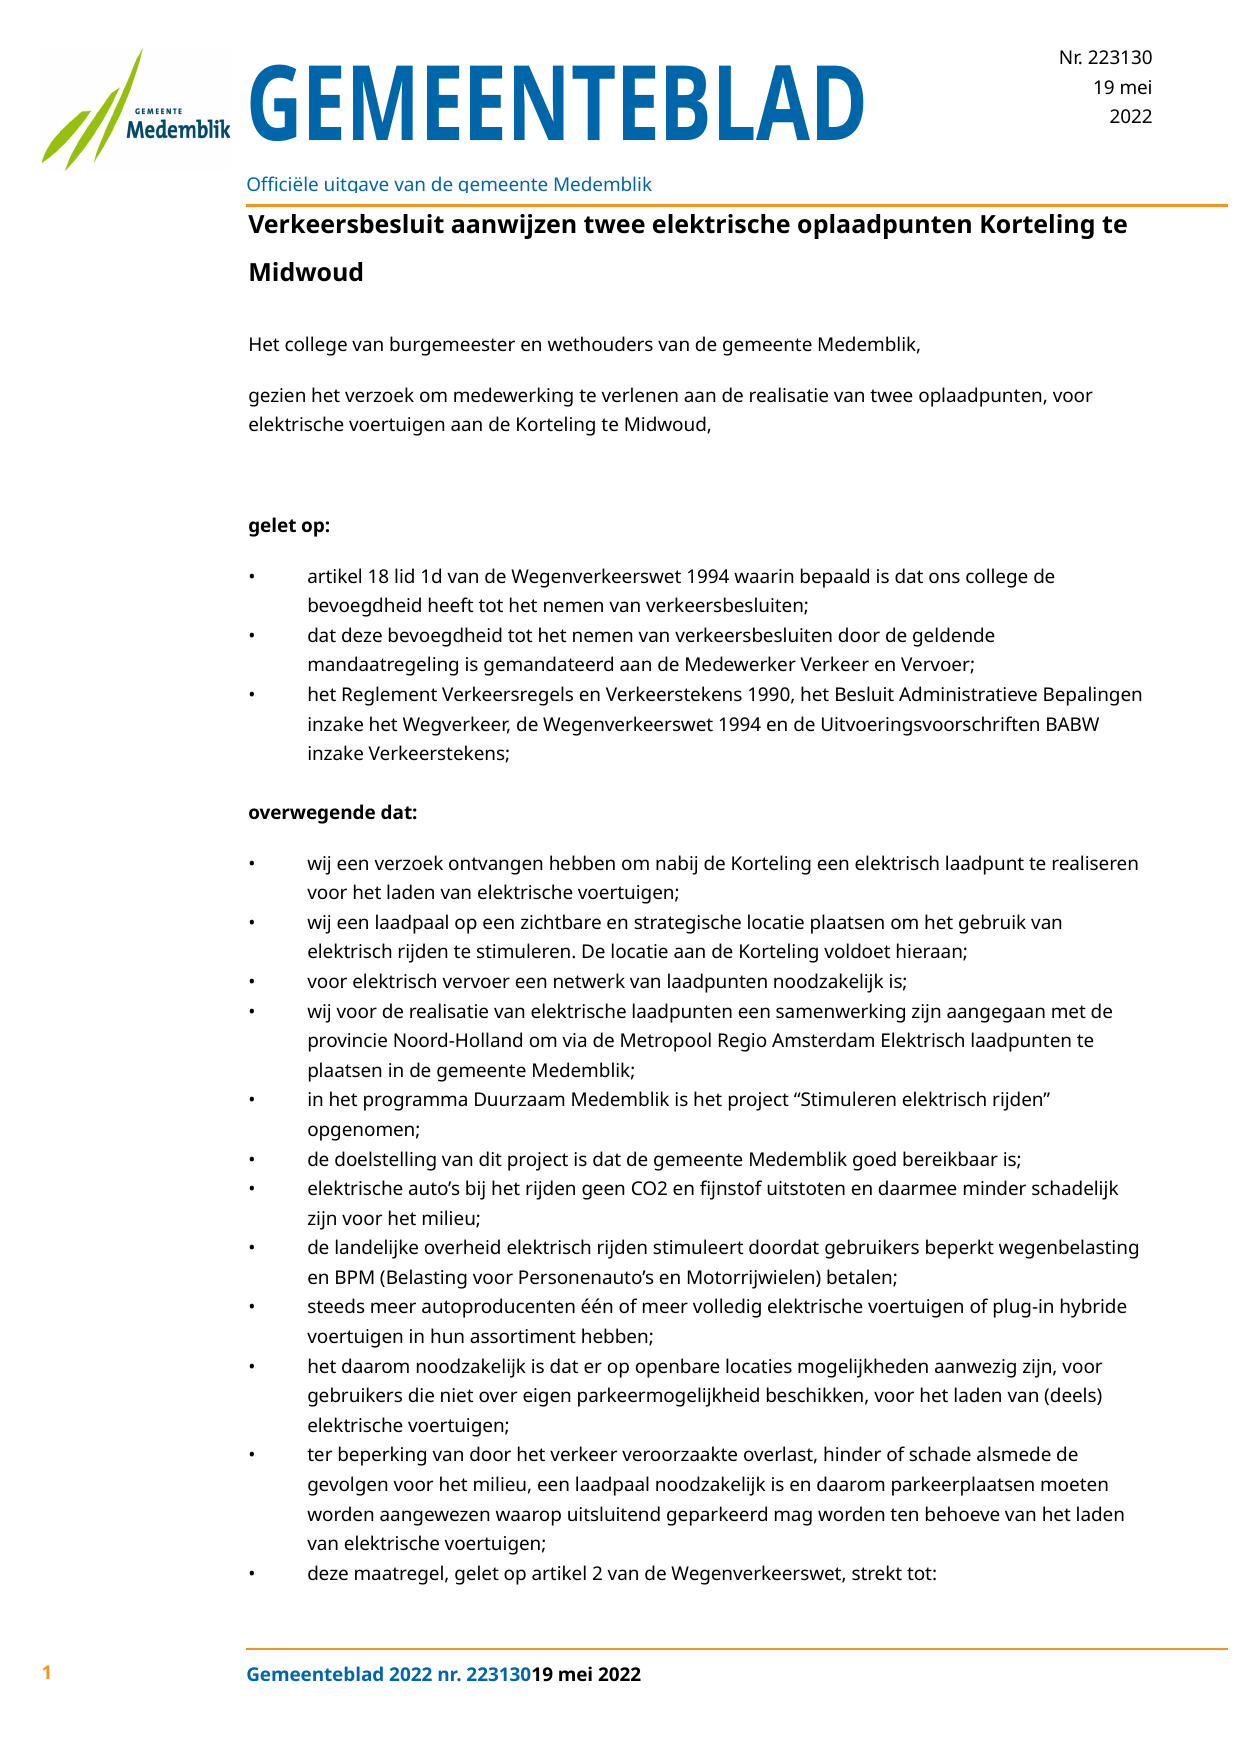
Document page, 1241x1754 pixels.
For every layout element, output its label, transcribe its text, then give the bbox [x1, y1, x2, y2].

text overwegende dat: [248, 799, 1152, 825]
list elektrische auto’s bij het rijden geen CO2 en fijnstof uitstoten en daarmee minder schadelijk zijn voor het milieu; [248, 1175, 1152, 1231]
list dat deze bevoegdheid tot het nemen van verkeersbesluiten door de geldende mandaatregeling is gemandateerd aan de Medewerker Verkeer en Vervoer; [248, 622, 1152, 677]
text Verkeersbesluit aanwijzen twee elektrische oplaadpunten Korteling te Midwoud [248, 207, 1152, 288]
list de doelstelling van dit project is dat de gemeente Medemblik goed bereikbaar is; [248, 1146, 1152, 1171]
list steeds meer autoproducenten één of meer volledig elektrische voertuigen of plug-in hybride voertuigen in hun assortiment hebben; [248, 1294, 1152, 1349]
text Het college van burgemeester en wethouders van de gemeente Medemblik, [248, 332, 1152, 357]
list wij voor de realisatie van elektrische laadpunten een samenwerking zijn aangegaan met de provincie Noord-Holland om via de Metropool Regio Amsterdam Elektrisch laadpunten te plaatsen in de gemeente Medemblik; [248, 998, 1152, 1083]
list deze maatregel, gelet op artikel 2 van de Wegenverkeerswet, strekt tot: [248, 1560, 1152, 1586]
text gezien het verzoek om medewerking te verlenen aan de realisatie van twee oplaadpunten, voor elektrische voertuigen aan de Korteling te Midwoud, [248, 382, 1152, 437]
list voor elektrisch vervoer een netwerk van laadpunten noodzakelijk is; [248, 968, 1152, 994]
list ter beperking van door het verkeer veroorzaakte overlast, hinder of schade alsmede de gevolgen voor het milieu, een laadpaal noodzakelijk is en daarom parkeerplaatsen moeten worden aangewezen waarop uitsluitend geparkeerd mag worden ten behoeve van het laden van elektrische voertuigen; [248, 1442, 1152, 1556]
list het Reglement Verkeersregels en Verkeerstekens 1990, het Besluit Administratieve Bepalingen inzake het Wegverkeer, de Wegenverkeerswet 1994 en de Uitvoeringsvoorschriften BABW inzake Verkeerstekens; [248, 681, 1152, 766]
list in het programma Duurzaam Medemblik is het project “Stimuleren elektrisch rijden” opgenomen; [248, 1087, 1152, 1142]
list het daarom noodzakelijk is dat er op openbare locaties mogelijkheden aanwezig zijn, voor gebruikers die niet over eigen parkeermogelijkheid beschikken, voor het laden van (deels) elektrische voertuigen; [248, 1353, 1152, 1438]
list wij een laadpaal op een zichtbare en strategische locatie plaatsen om het gebruik van elektrisch rijden te stimuleren. De locatie aan de Korteling voldoet hieraan; [248, 909, 1152, 964]
picture [41, 47, 231, 172]
text gelet op: [248, 512, 1152, 538]
list artikel 18 lid 1d van de Wegenverkeerswet 1994 waarin bepaald is dat ons college de bevoegdheid heeft tot het nemen van verkeersbesluiten; [248, 563, 1152, 618]
list de landelijke overheid elektrisch rijden stimuleert doordat gebruikers beperkt wegenbelasting en BPM (Belasting voor Personenauto’s en Motorrijwielen) betalen; [248, 1234, 1152, 1290]
list wij een verzoek ontvangen hebben om nabij de Korteling een elektrisch laadpunt te realiseren voor het laden van elektrische voertuigen; [248, 850, 1152, 905]
